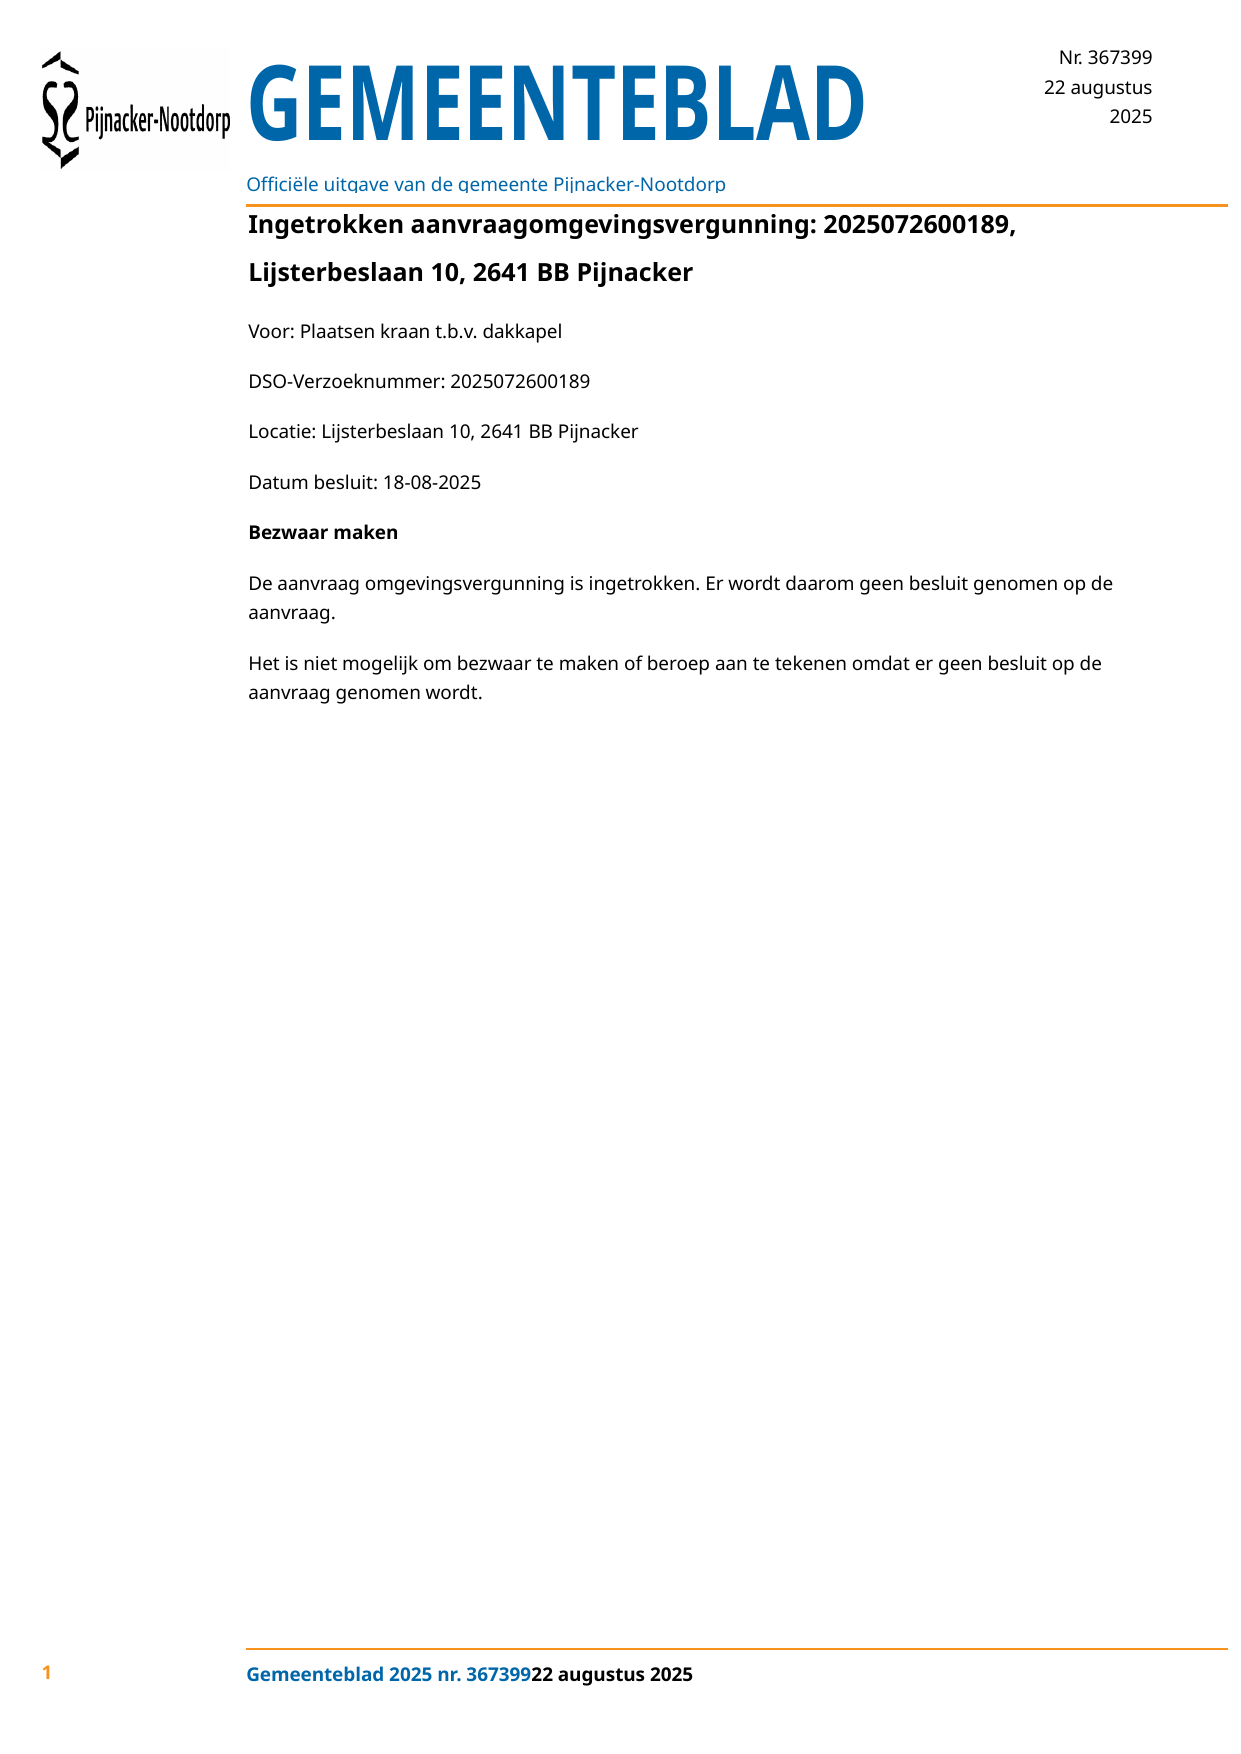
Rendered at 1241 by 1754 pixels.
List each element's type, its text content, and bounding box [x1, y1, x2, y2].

text Voor: Plaatsen kraan t.b.v. dakkapel [248, 318, 1152, 344]
text Bezwaar maken [248, 519, 1152, 545]
text Het is niet mogelijk om bezwaar te maken of beroep aan te tekenen omdat er geen besluit op de aanvraag genomen wordt. [248, 650, 1152, 705]
text Locatie: Lijsterbeslaan 10, 2641 BB Pijnacker [248, 419, 1152, 444]
text Datum besluit: 18-08-2025 [248, 469, 1152, 495]
text DSO-Verzoeknummer: 2025072600189 [248, 368, 1152, 394]
text De aanvraag omgevingsvergunning is ingetrokken. Er wordt daarom geen besluit genomen op de aanvraag. [248, 570, 1152, 625]
text Ingetrokken aanvraagomgevingsvergunning: 2025072600189, Lijsterbeslaan 10, 2641 BB Pijnacker [248, 207, 1152, 288]
picture [41, 47, 231, 172]
